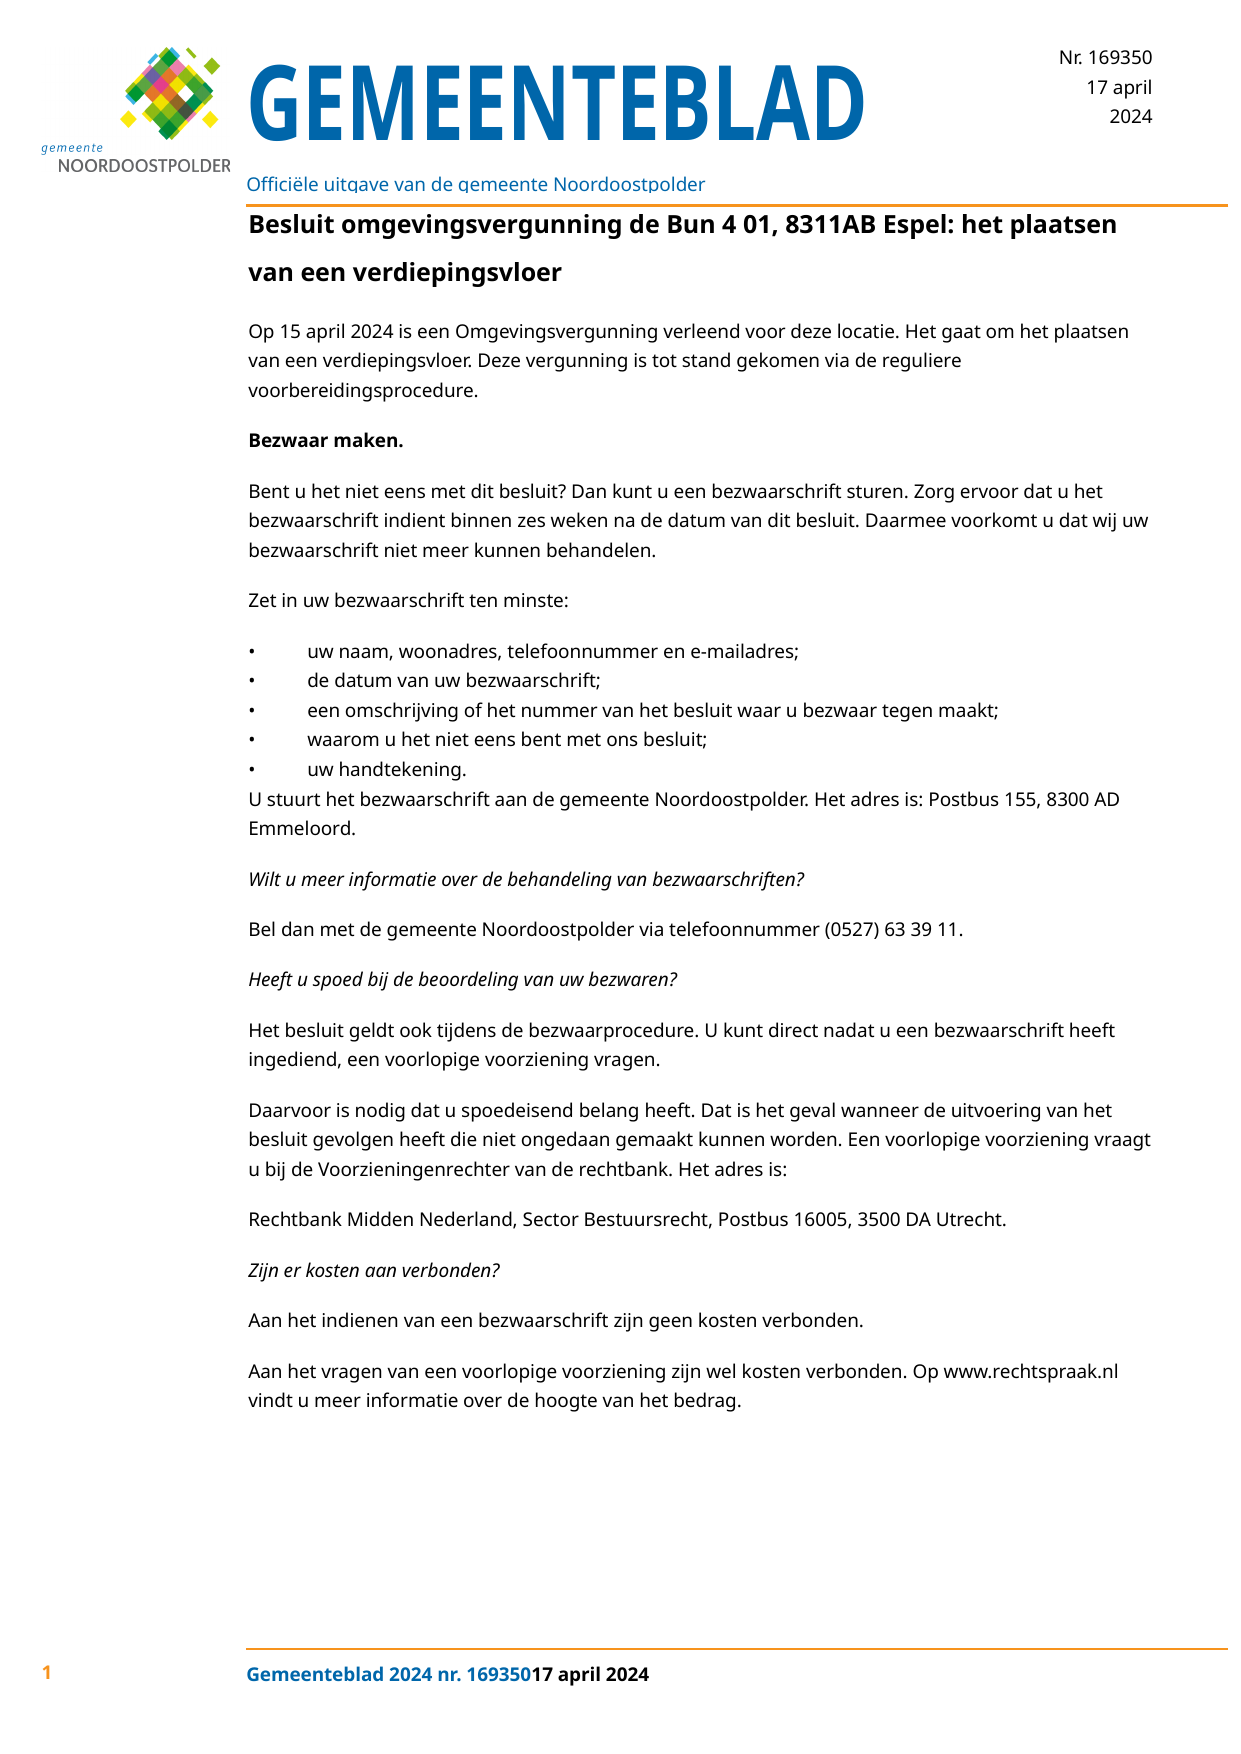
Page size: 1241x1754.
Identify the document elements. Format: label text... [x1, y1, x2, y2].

text Aan het indienen van een bezwaarschrift zijn geen kosten verbonden. [248, 1307, 1152, 1333]
list een omschrijving of het nummer van het besluit waar u bezwaar tegen maakt; [248, 697, 1152, 723]
text Wilt u meer informatie over de behandeling van bezwaarschriften? [248, 866, 1152, 892]
text Besluit omgevingsvergunning de Bun 4 01, 8311AB Espel: het plaatsen van een verdiepingsvloer [248, 207, 1152, 288]
text Bent u het niet eens met dit besluit? Dan kunt u een bezwaarschrift sturen. Zorg ervoor dat u het bezwaarschrift indient binnen zes weken na de datum van dit besluit. Daarmee voorkomt u dat wij uw bezwaarschrift niet meer kunnen behandelen. [248, 478, 1152, 563]
text Heeft u spoed bij de beoordeling van uw bezwaren? [248, 967, 1152, 992]
list de datum van uw bezwaarschrift; [248, 667, 1152, 693]
list uw handtekening. [248, 756, 1152, 782]
text Zijn er kosten aan verbonden? [248, 1257, 1152, 1283]
picture [41, 47, 231, 172]
text Bezwaar maken. [248, 427, 1152, 453]
text Zet in uw bezwaarschrift ten minste: [248, 587, 1152, 613]
text Aan het vragen van een voorlopige voorziening zijn wel kosten verbonden. Op www.rechtspraak.nl vindt u meer informatie over de hoogte van het bedrag. [248, 1358, 1152, 1413]
text Op 15 april 2024 is een Omgevingsvergunning verleend voor deze locatie. Het gaat om het plaatsen van een verdiepingsvloer. Deze vergunning is tot stand gekomen via de reguliere voorbereidingsprocedure. [248, 318, 1152, 403]
list waarom u het niet eens bent met ons besluit; [248, 727, 1152, 752]
text U stuurt het bezwaarschrift aan de gemeente Noordoostpolder. Het adres is: Postbus 155, 8300 AD Emmeloord. [248, 786, 1152, 841]
text Rechtbank Midden Nederland, Sector Bestuursrecht, Postbus 16005, 3500 DA Utrecht. [248, 1207, 1152, 1232]
text Daarvoor is nodig dat u spoedeisend belang heeft. Dat is het geval wanneer de uitvoering van het besluit gevolgen heeft die niet ongedaan gemaakt kunnen worden. Een voorlopige voorziening vraagt u bij de Voorzieningenrechter van de rechtbank. Het adres is: [248, 1097, 1152, 1182]
text Bel dan met de gemeente Noordoostpolder via telefoonnummer (0527) 63 39 11. [248, 916, 1152, 942]
list uw naam, woonadres, telefoonnummer en e-mailadres; [248, 638, 1152, 664]
text Het besluit geldt ook tijdens de bezwaarprocedure. U kunt direct nadat u een bezwaarschrift heeft ingediend, een voorlopige voorziening vragen. [248, 1017, 1152, 1072]
